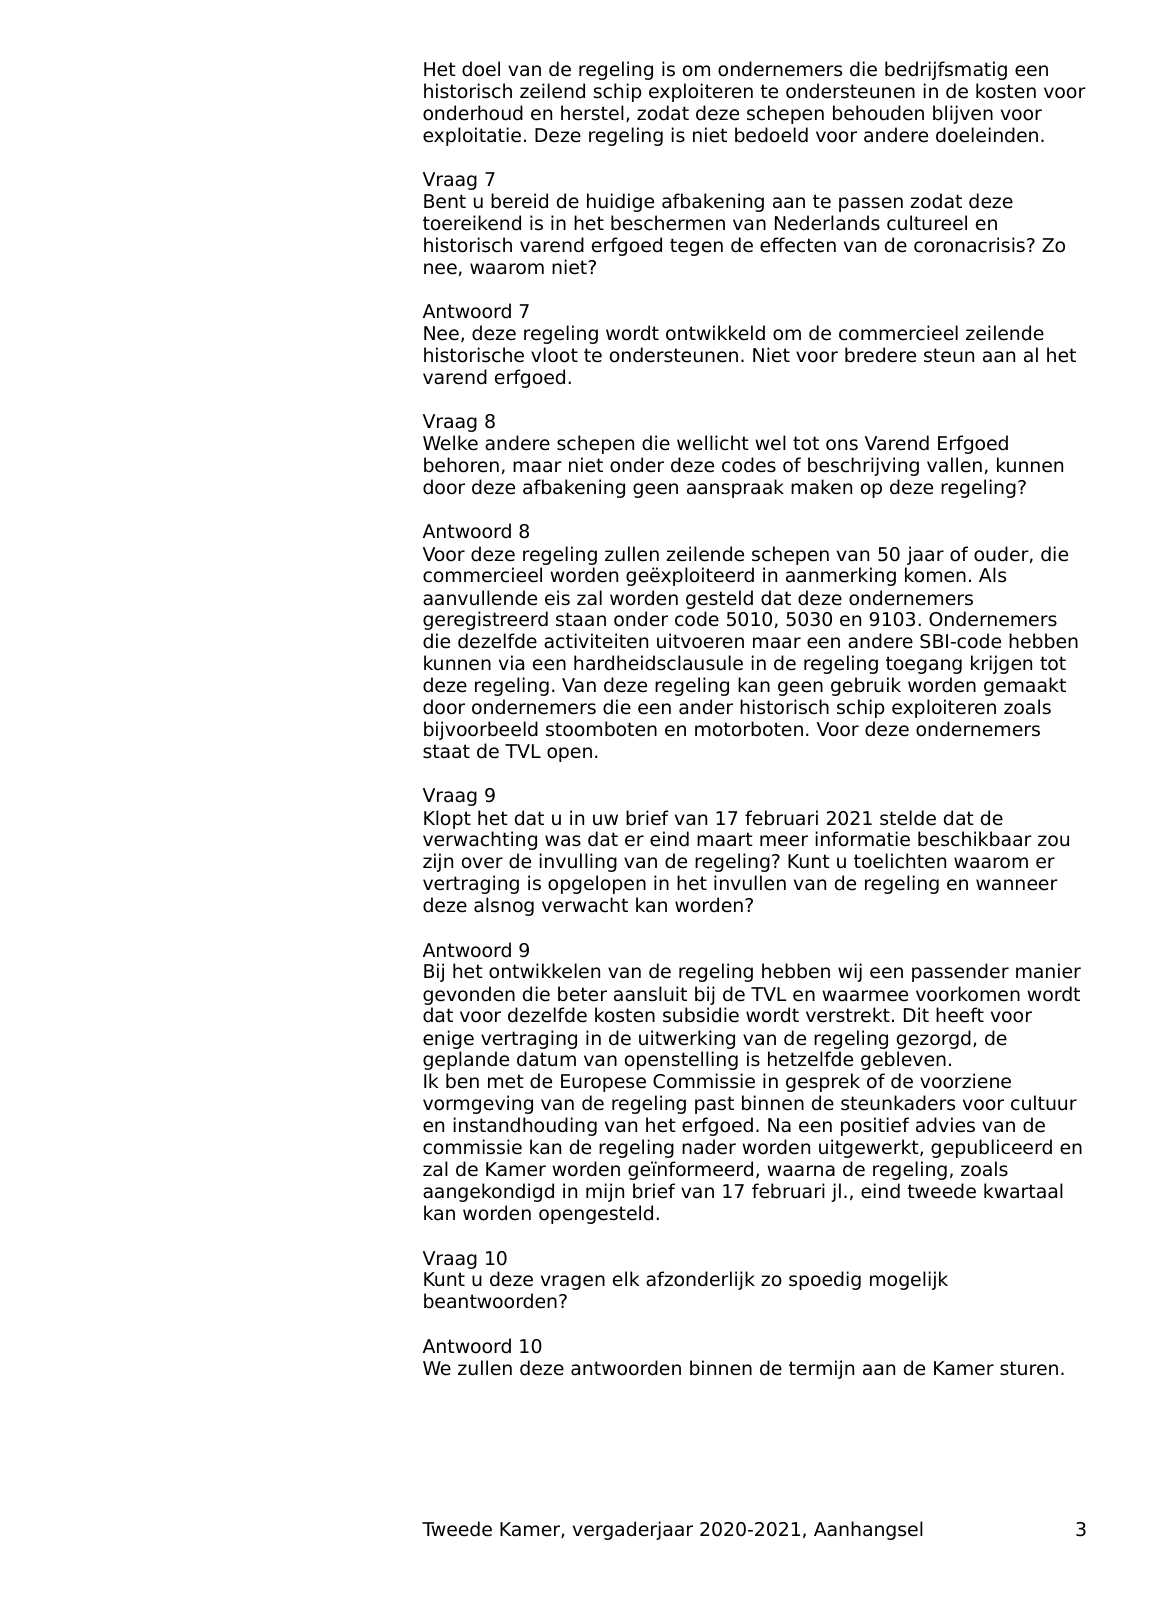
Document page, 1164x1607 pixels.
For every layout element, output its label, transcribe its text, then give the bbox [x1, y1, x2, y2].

text Kunt u deze vragen elk afzonderlijk zo spoedig mogelijk beantwoorden? [422, 1269, 1087, 1313]
text Vraag 7 [422, 169, 1087, 191]
text Ik ben met de Europese Commissie in gesprek of de voorziene vormgeving van de regeling past binnen de steunkaders voor cultuur en instandhouding van het erfgoed. Na een positief advies van de commissie kan de regeling nader worden uitgewerkt, gepubliceerd en zal de Kamer worden geïnformeerd, waarna de regeling, zoals aangekondigd in mijn brief van 17 februari jl., eind tweede kwartaal kan worden opengesteld. [422, 1071, 1087, 1225]
text Bij het ontwikkelen van de regeling hebben wij een passender manier gevonden die beter aansluit bij de TVL en waarmee voorkomen wordt dat voor dezelfde kosten subsidie wordt verstrekt. Dit heeft voor enige vertraging in de uitwerking van de regeling gezorgd, de geplande datum van openstelling is hetzelfde gebleven. [422, 961, 1087, 1071]
text Bent u bereid de huidige afbakening aan te passen zodat deze toereikend is in het beschermen van Nederlands cultureel en historisch varend erfgoed tegen de effecten van de coronacrisis? Zo nee, waarom niet? [422, 191, 1087, 279]
text Voor deze regeling zullen zeilende schepen van 50 jaar of ouder, die commercieel worden geëxploiteerd in aanmerking komen. Als aanvullende eis zal worden gesteld dat deze ondernemers geregistreerd staan onder code 5010, 5030 en 9103. Ondernemers die dezelfde activiteiten uitvoeren maar een andere SBI-code hebben kunnen via een hardheidsclausule in de regeling toegang krijgen tot deze regeling. Van deze regeling kan geen gebruik worden gemaakt door ondernemers die een ander historisch schip exploiteren zoals bijvoorbeeld stoomboten en motorboten. Voor deze ondernemers staat de TVL open. [422, 543, 1087, 763]
text We zullen deze antwoorden binnen de termijn aan de Kamer sturen. [422, 1357, 1087, 1379]
text Het doel van de regeling is om ondernemers die bedrijfsmatig een historisch zeilend schip exploiteren te ondersteunen in de kosten voor onderhoud en herstel, zodat deze schepen behouden blijven voor exploitatie. Deze regeling is niet bedoeld voor andere doeleinden. [422, 59, 1087, 147]
text Vraag 8 [422, 411, 1087, 433]
text Klopt het dat u in uw brief van 17 februari 2021 stelde dat de verwachting was dat er eind maart meer informatie beschikbaar zou zijn over de invulling van de regeling? Kunt u toelichten waarom er vertraging is opgelopen in het invullen van de regeling en wanneer deze alsnog verwacht kan worden? [422, 807, 1087, 917]
text Antwoord 10 [422, 1336, 1087, 1357]
text Welke andere schepen die wellicht wel tot ons Varend Erfgoed behoren, maar niet onder deze codes of beschrijving vallen, kunnen door deze afbakening geen aanspraak maken op deze regeling? [422, 433, 1087, 499]
text Nee, deze regeling wordt ontwikkeld om de commercieel zeilende historische vloot te ondersteunen. Niet voor bredere steun aan al het varend erfgoed. [422, 323, 1087, 389]
text Antwoord 8 [422, 521, 1087, 543]
text Antwoord 7 [422, 301, 1087, 323]
text Vraag 10 [422, 1247, 1087, 1269]
text Vraag 9 [422, 785, 1087, 807]
text Antwoord 9 [422, 939, 1087, 961]
